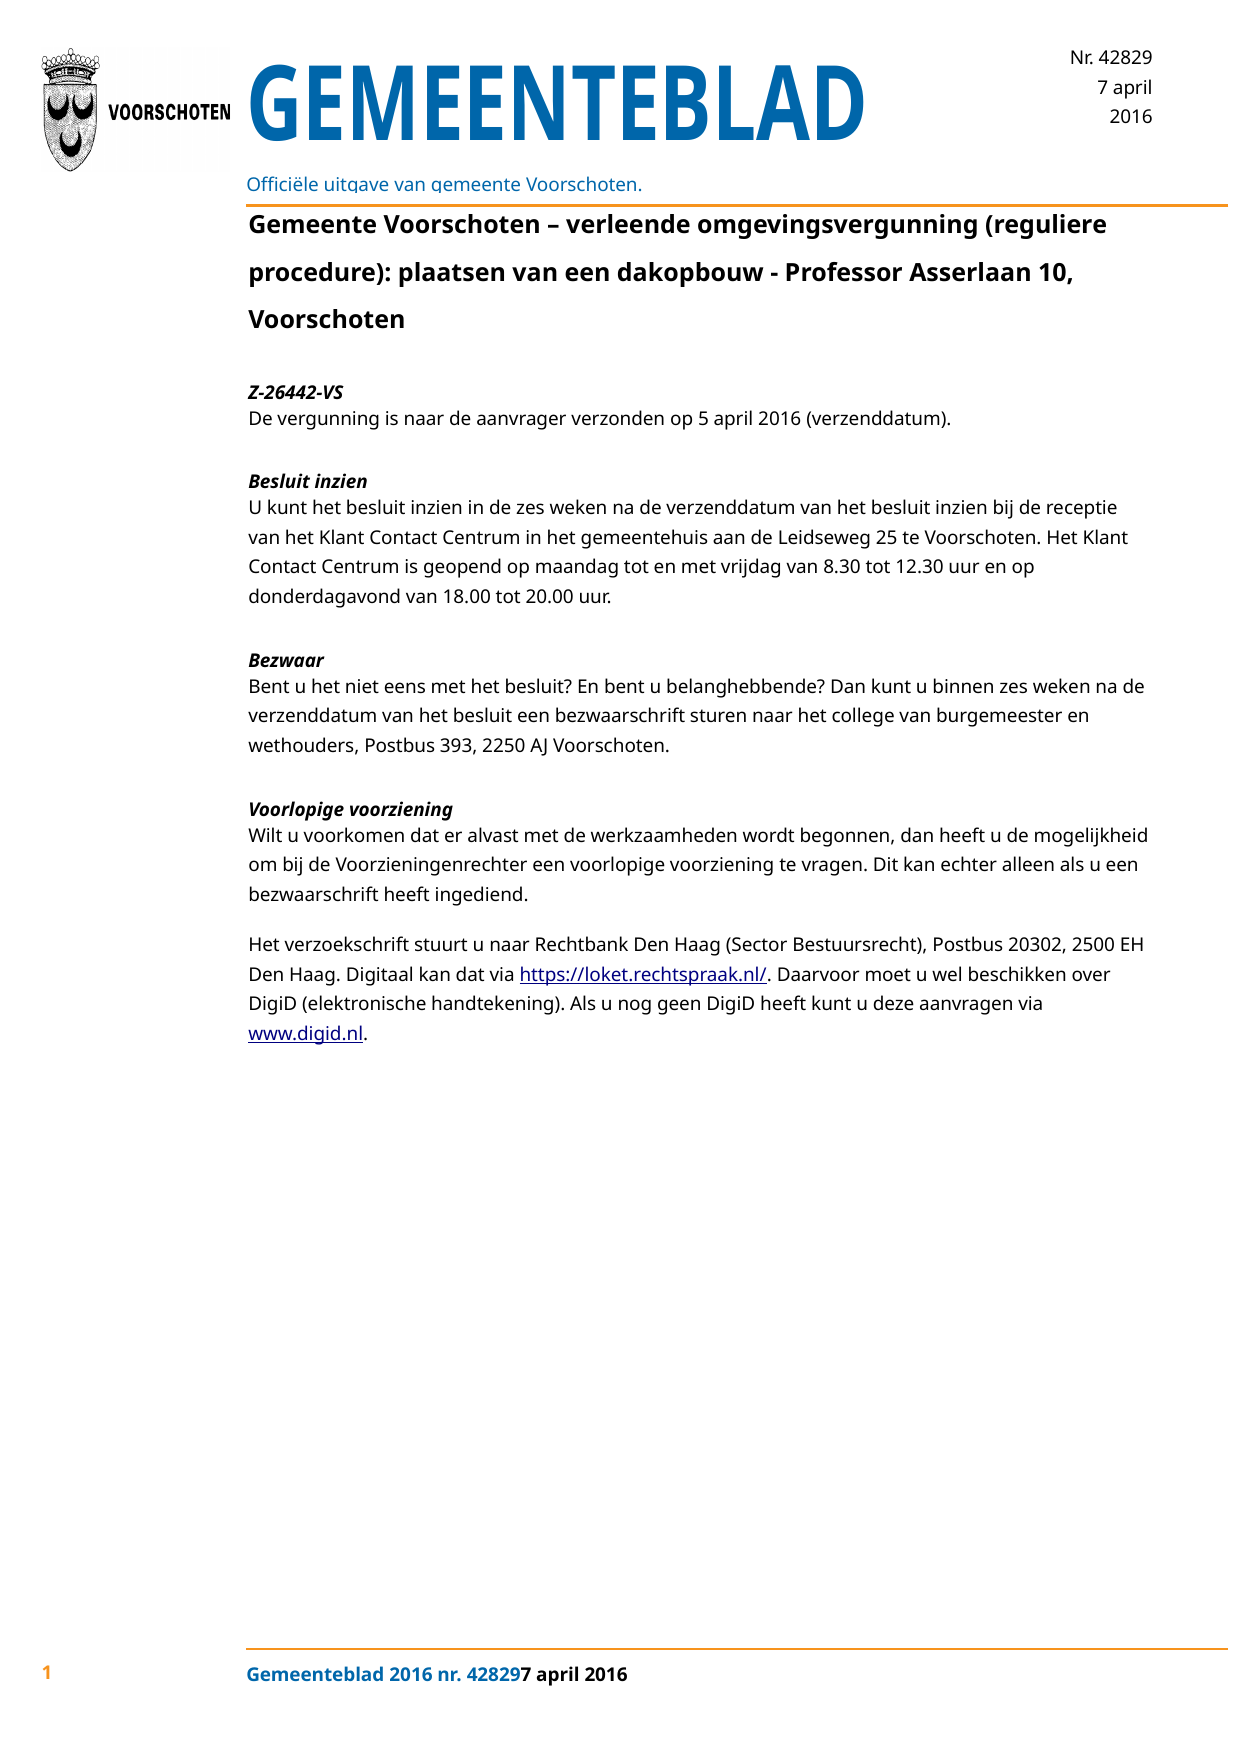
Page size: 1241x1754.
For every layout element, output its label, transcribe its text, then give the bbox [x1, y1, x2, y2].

text U kunt het besluit inzien in de zes weken na de verzenddatum van het besluit inzien bij de receptie van het Klant Contact Centrum in het gemeentehuis aan de Leidseweg 25 te Voorschoten. Het Klant Contact Centrum is geopend op maandag tot en met vrijdag van 8.30 tot 12.30 uur en op donderdagavond van 18.00 tot 20.00 uur. [248, 494, 1152, 609]
picture [41, 47, 231, 172]
text Z-26442-VS [248, 379, 1152, 405]
text Bezwaar [248, 647, 1152, 673]
text Bent u het niet eens met het besluit? En bent u belanghebbende? Dan kunt u binnen zes weken na de verzenddatum van het besluit een bezwaarschrift sturen naar het college van burgemeester en wethouders, Postbus 393, 2250 AJ Voorschoten. [248, 673, 1152, 758]
text Voorlopige voorziening [248, 796, 1152, 822]
text Gemeente Voorschoten – verleende omgevingsvergunning (reguliere procedure): plaatsen van een dakopbouw - Professor Asserlaan 10, Voorschoten [248, 207, 1152, 336]
text Wilt u voorkomen dat er alvast met de werkzaamheden wordt begonnen, dan heeft u de mogelijkheid om bij de Voorzieningenrechter een voorlopige voorziening te vragen. Dit kan echter alleen als u een bezwaarschrift heeft ingediend. [248, 822, 1152, 907]
text De vergunning is naar de aanvrager verzonden op 5 april 2016 (verzenddatum). [248, 405, 1152, 431]
text Het verzoekschrift stuurt u naar Rechtbank Den Haag (Sector Bestuursrecht), Postbus 20302, 2500 EH Den Haag. Digitaal kan dat via https://loket.rechtspraak.nl/. Daarvoor moet u wel beschikken over DigiD (elektronische handtekening). Als u nog geen DigiD heeft kunt u deze aanvragen via www.digid.nl. [248, 931, 1152, 1046]
text Besluit inzien [248, 469, 1152, 494]
